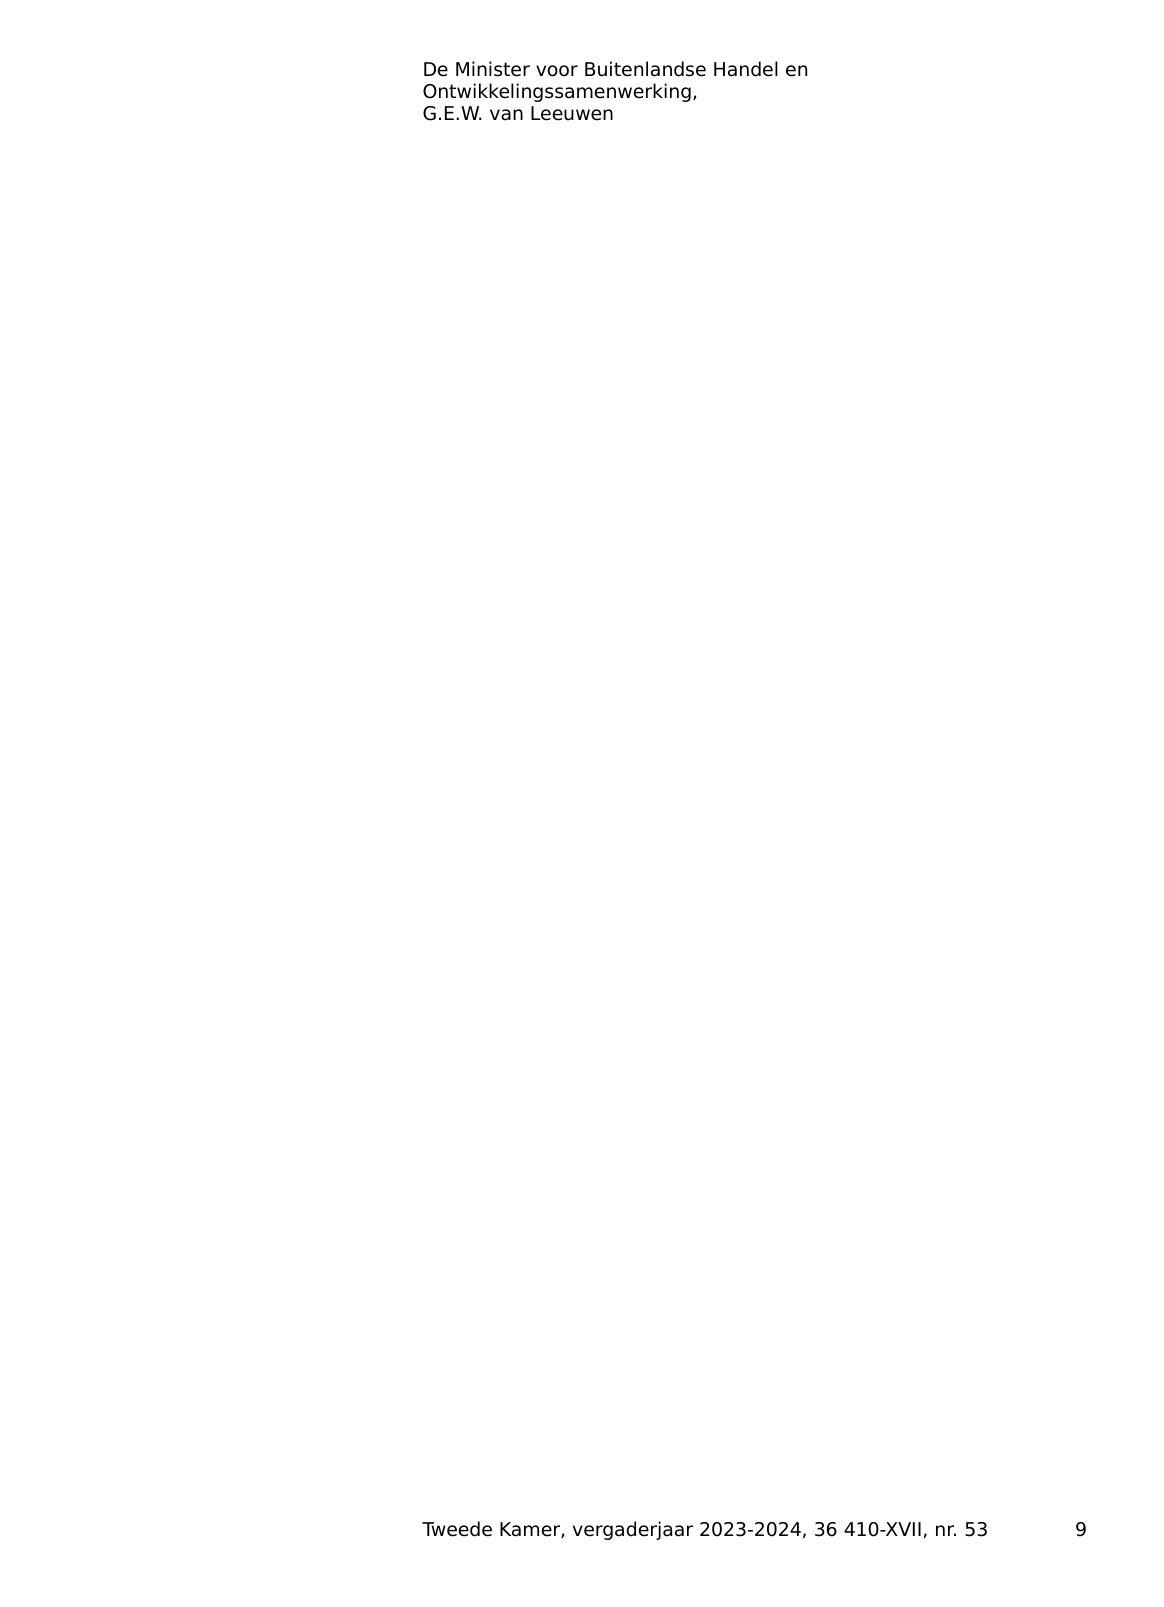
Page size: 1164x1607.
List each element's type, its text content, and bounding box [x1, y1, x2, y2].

text De Minister voor Buitenlandse Handel en Ontwikkelingssamenwerking, G.E.W. van Leeuwen [422, 59, 1087, 125]
